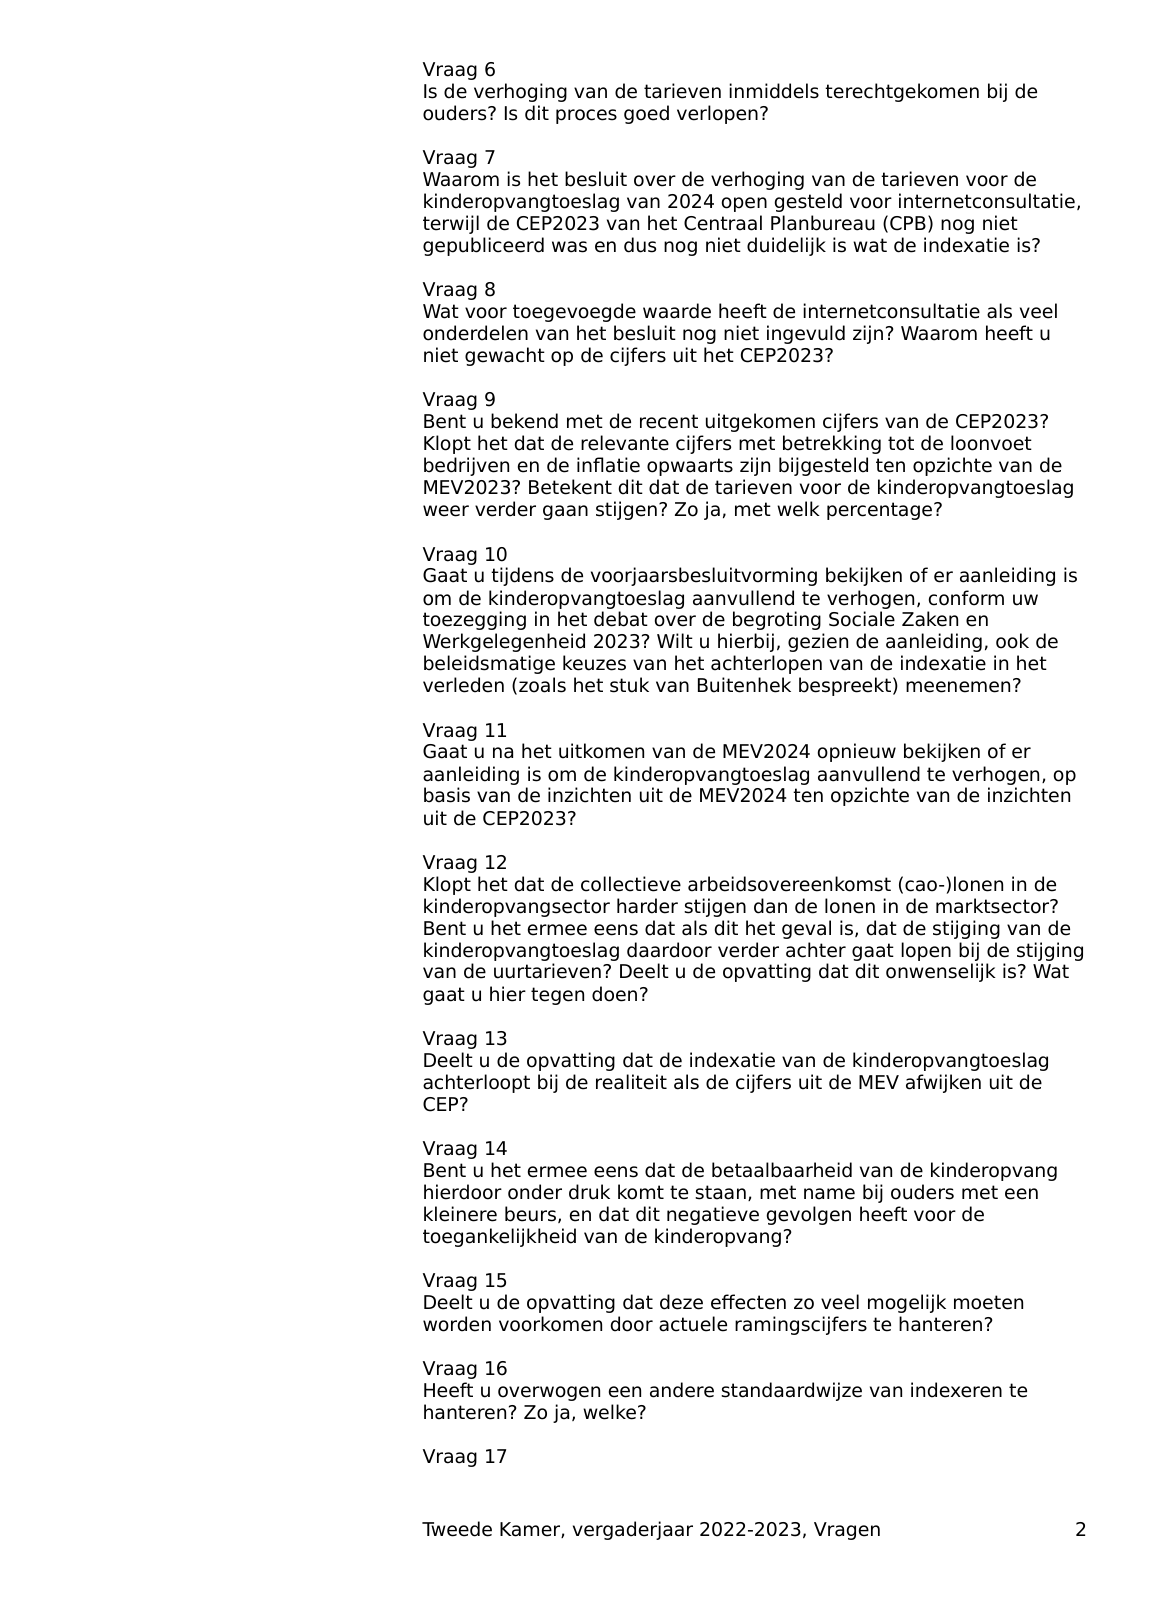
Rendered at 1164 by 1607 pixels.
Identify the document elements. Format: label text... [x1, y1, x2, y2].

text Vraag 17 [422, 1446, 1087, 1468]
text Klopt het dat de collectieve arbeidsovereenkomst (cao-)lonen in de kinderopvangsector harder stijgen dan de lonen in de marktsector? Bent u het ermee eens dat als dit het geval is, dat de stijging van de kinderopvangtoeslag daardoor verder achter gaat lopen bij de stijging van de uurtarieven? Deelt u de opvatting dat dit onwenselijk is? Wat gaat u hier tegen doen? [422, 873, 1087, 1005]
text Deelt u de opvatting dat de indexatie van de kinderopvangtoeslag achterloopt bij de realiteit als de cijfers uit de MEV afwijken uit de CEP? [422, 1049, 1087, 1116]
text Vraag 9 [422, 389, 1087, 411]
text Vraag 10 [422, 543, 1087, 565]
text Is de verhoging van de tarieven inmiddels terechtgekomen bij de ouders? Is dit proces goed verlopen? [422, 81, 1087, 125]
text Bent u bekend met de recent uitgekomen cijfers van de CEP2023? Klopt het dat de relevante cijfers met betrekking tot de loonvoet bedrijven en de inflatie opwaarts zijn bijgesteld ten opzichte van de MEV2023? Betekent dit dat de tarieven voor de kinderopvangtoeslag weer verder gaan stijgen? Zo ja, met welk percentage? [422, 411, 1087, 521]
text Vraag 8 [422, 279, 1087, 301]
text Vraag 6 [422, 59, 1087, 81]
text Vraag 7 [422, 147, 1087, 169]
text Vraag 11 [422, 719, 1087, 741]
text Deelt u de opvatting dat deze effecten zo veel mogelijk moeten worden voorkomen door actuele ramingscijfers te hanteren? [422, 1292, 1087, 1336]
text Vraag 13 [422, 1028, 1087, 1049]
text Gaat u na het uitkomen van de MEV2024 opnieuw bekijken of er aanleiding is om de kinderopvangtoeslag aanvullend te verhogen, op basis van de inzichten uit de MEV2024 ten opzichte van de inzichten uit de CEP2023? [422, 741, 1087, 829]
text Gaat u tijdens de voorjaarsbesluitvorming bekijken of er aanleiding is om de kinderopvangtoeslag aanvullend te verhogen, conform uw toezegging in het debat over de begroting Sociale Zaken en Werkgelegenheid 2023? Wilt u hierbij, gezien de aanleiding, ook de beleidsmatige keuzes van het achterlopen van de indexatie in het verleden (zoals het stuk van Buitenhek bespreekt) meenemen? [422, 565, 1087, 697]
text Vraag 15 [422, 1270, 1087, 1292]
text Vraag 16 [422, 1358, 1087, 1380]
text Vraag 12 [422, 852, 1087, 873]
text Wat voor toegevoegde waarde heeft de internetconsultatie als veel onderdelen van het besluit nog niet ingevuld zijn? Waarom heeft u niet gewacht op de cijfers uit het CEP2023? [422, 301, 1087, 367]
text Bent u het ermee eens dat de betaalbaarheid van de kinderopvang hierdoor onder druk komt te staan, met name bij ouders met een kleinere beurs, en dat dit negatieve gevolgen heeft voor de toegankelijkheid van de kinderopvang? [422, 1160, 1087, 1248]
text Waarom is het besluit over de verhoging van de tarieven voor de kinderopvangtoeslag van 2024 open gesteld voor internetconsultatie, terwijl de CEP2023 van het Centraal Planbureau (CPB) nog niet gepubliceerd was en dus nog niet duidelijk is wat de indexatie is? [422, 169, 1087, 257]
text Heeft u overwogen een andere standaardwijze van indexeren te hanteren? Zo ja, welke? [422, 1380, 1087, 1424]
text Vraag 14 [422, 1138, 1087, 1160]
